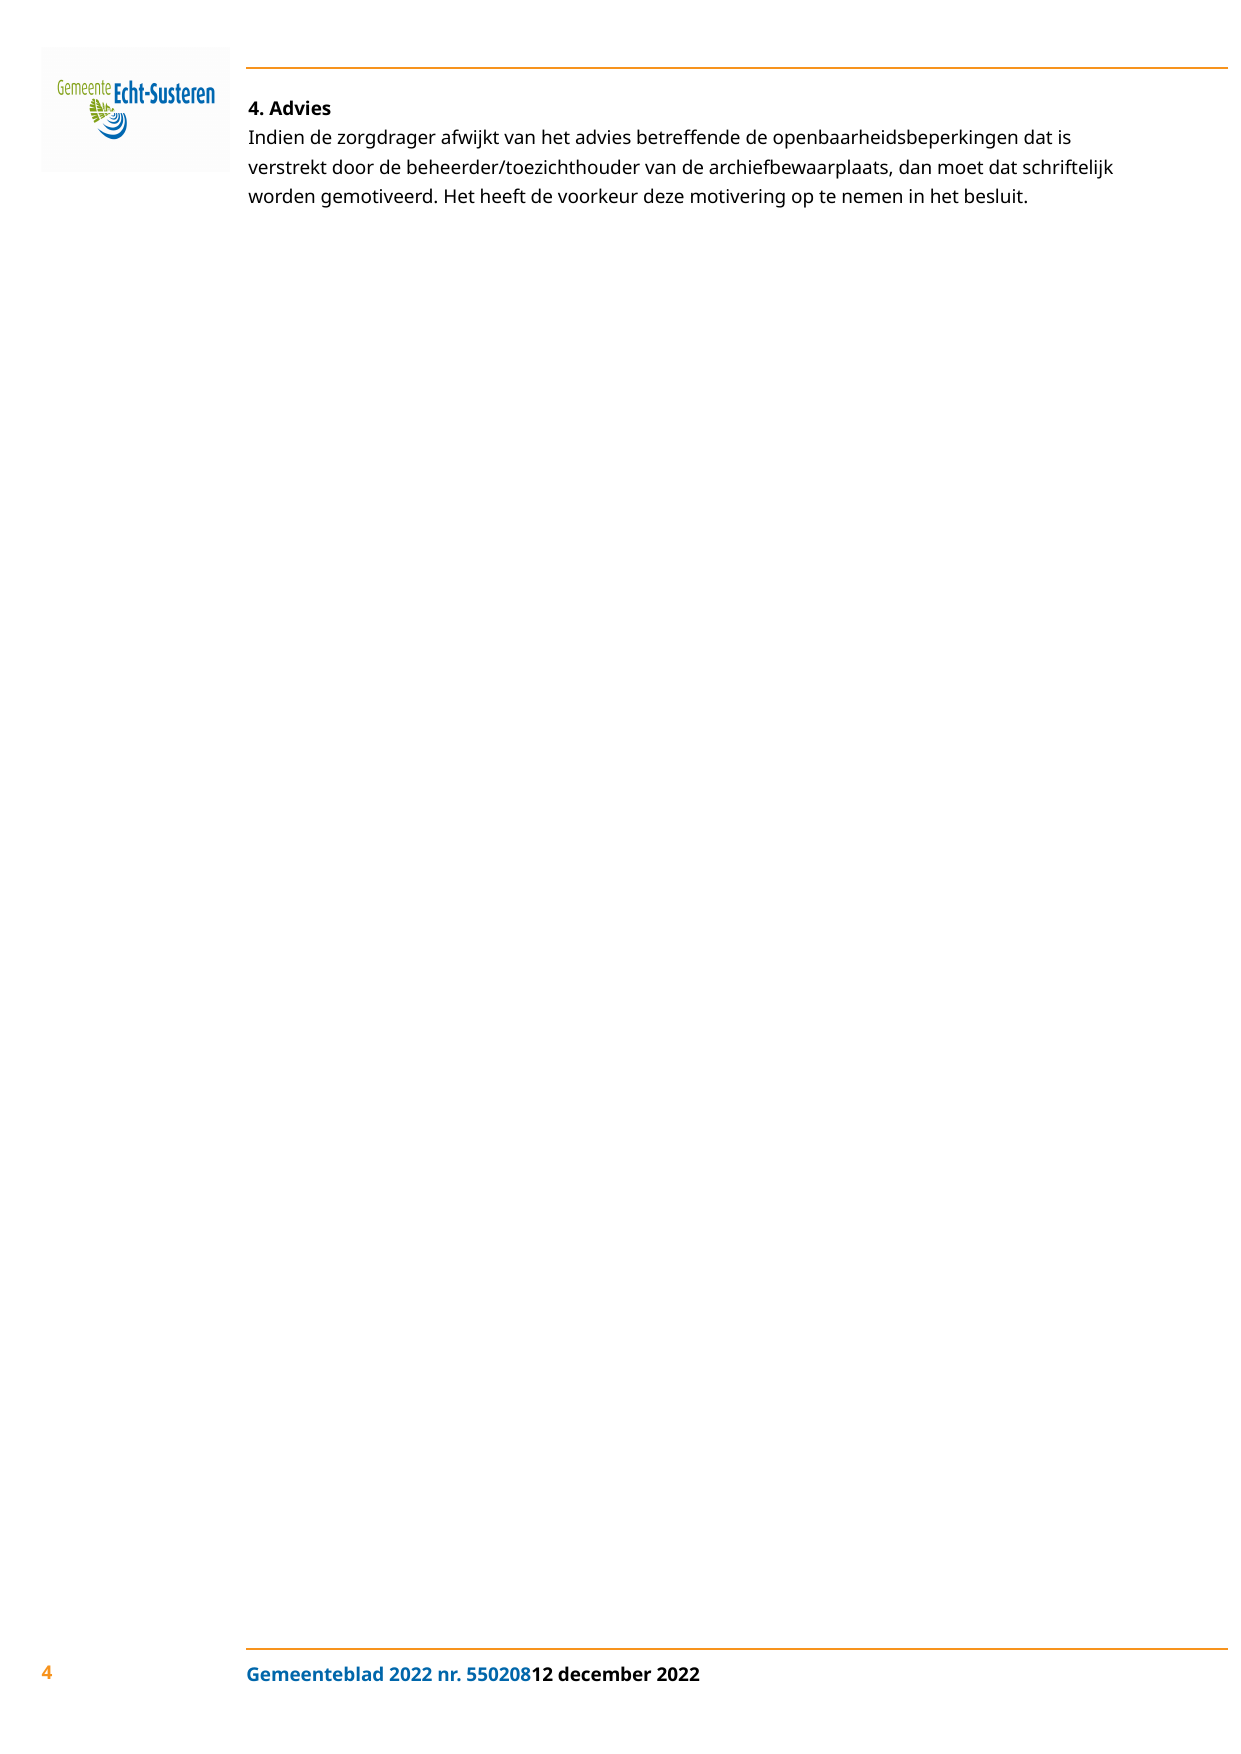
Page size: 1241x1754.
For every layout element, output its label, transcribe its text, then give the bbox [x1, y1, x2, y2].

text Indien de zorgdrager afwijkt van het advies betreffende de openbaarheidsbeperkingen dat is verstrekt door de beheerder/toezichthouder van de archiefbewaarplaats, dan moet dat schriftelijk worden gemotiveerd. Het heeft de voorkeur deze motivering op te nemen in het besluit. [248, 124, 1152, 209]
text 4. Advies [248, 95, 1152, 121]
picture [41, 47, 231, 172]
